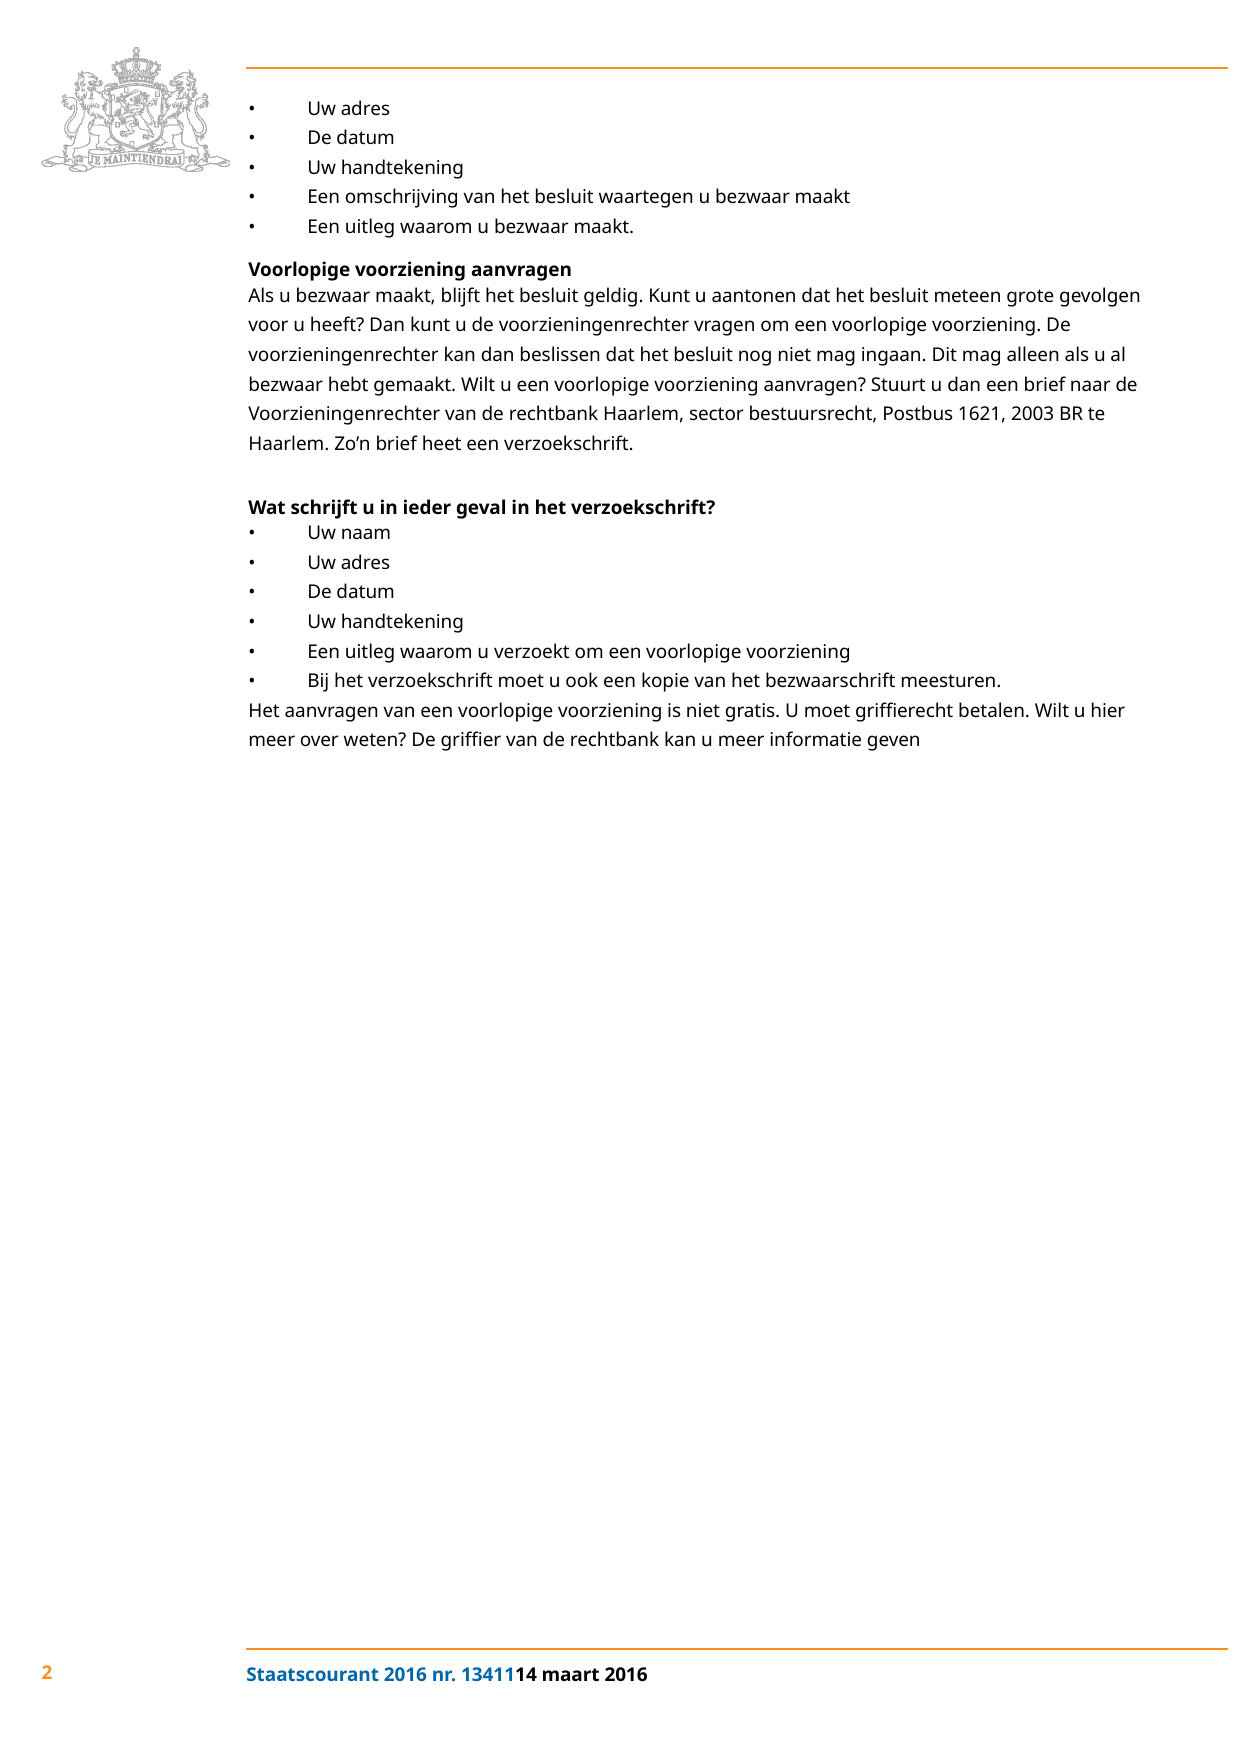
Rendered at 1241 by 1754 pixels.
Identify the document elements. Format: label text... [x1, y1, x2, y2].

text Het aanvragen van een voorlopige voorziening is niet gratis. U moet griffierecht betalen. Wilt u hier meer over weten? De griffier van de rechtbank kan u meer informatie geven [248, 697, 1152, 752]
picture [41, 47, 231, 172]
text Wat schrijft u in ieder geval in het verzoekschrift? [248, 494, 1152, 519]
list Uw naam [248, 519, 1152, 545]
list De datum [248, 124, 1152, 150]
list Uw handtekening [248, 608, 1152, 634]
list Uw adres [248, 95, 1152, 121]
list De datum [248, 579, 1152, 604]
list Uw handtekening [248, 154, 1152, 180]
text Als u bezwaar maakt, blijft het besluit geldig. Kunt u aantonen dat het besluit meteen grote gevolgen voor u heeft? Dan kunt u de voorzieningenrechter vragen om een voorlopige voorziening. De voorzieningenrechter kan dan beslissen dat het besluit nog niet mag ingaan. Dit mag alleen als u al bezwaar hebt gemaakt. Wilt u een voorlopige voorziening aanvragen? Stuurt u dan een brief naar de Voorzieningenrechter van de rechtbank Haarlem, sector bestuursrecht, Postbus 1621, 2003 BR te Haarlem. Zo’n brief heet een verzoekschrift. [248, 282, 1152, 456]
list Een uitleg waarom u bezwaar maakt. [248, 213, 1152, 239]
text Voorlopige voorziening aanvragen [248, 256, 1152, 282]
list Uw adres [248, 549, 1152, 575]
list Bij het verzoekschrift moet u ook een kopie van het bezwaarschrift meesturen. [248, 667, 1152, 693]
list Een uitleg waarom u verzoekt om een voorlopige voorziening [248, 638, 1152, 664]
list Een omschrijving van het besluit waartegen u bezwaar maakt [248, 183, 1152, 209]
